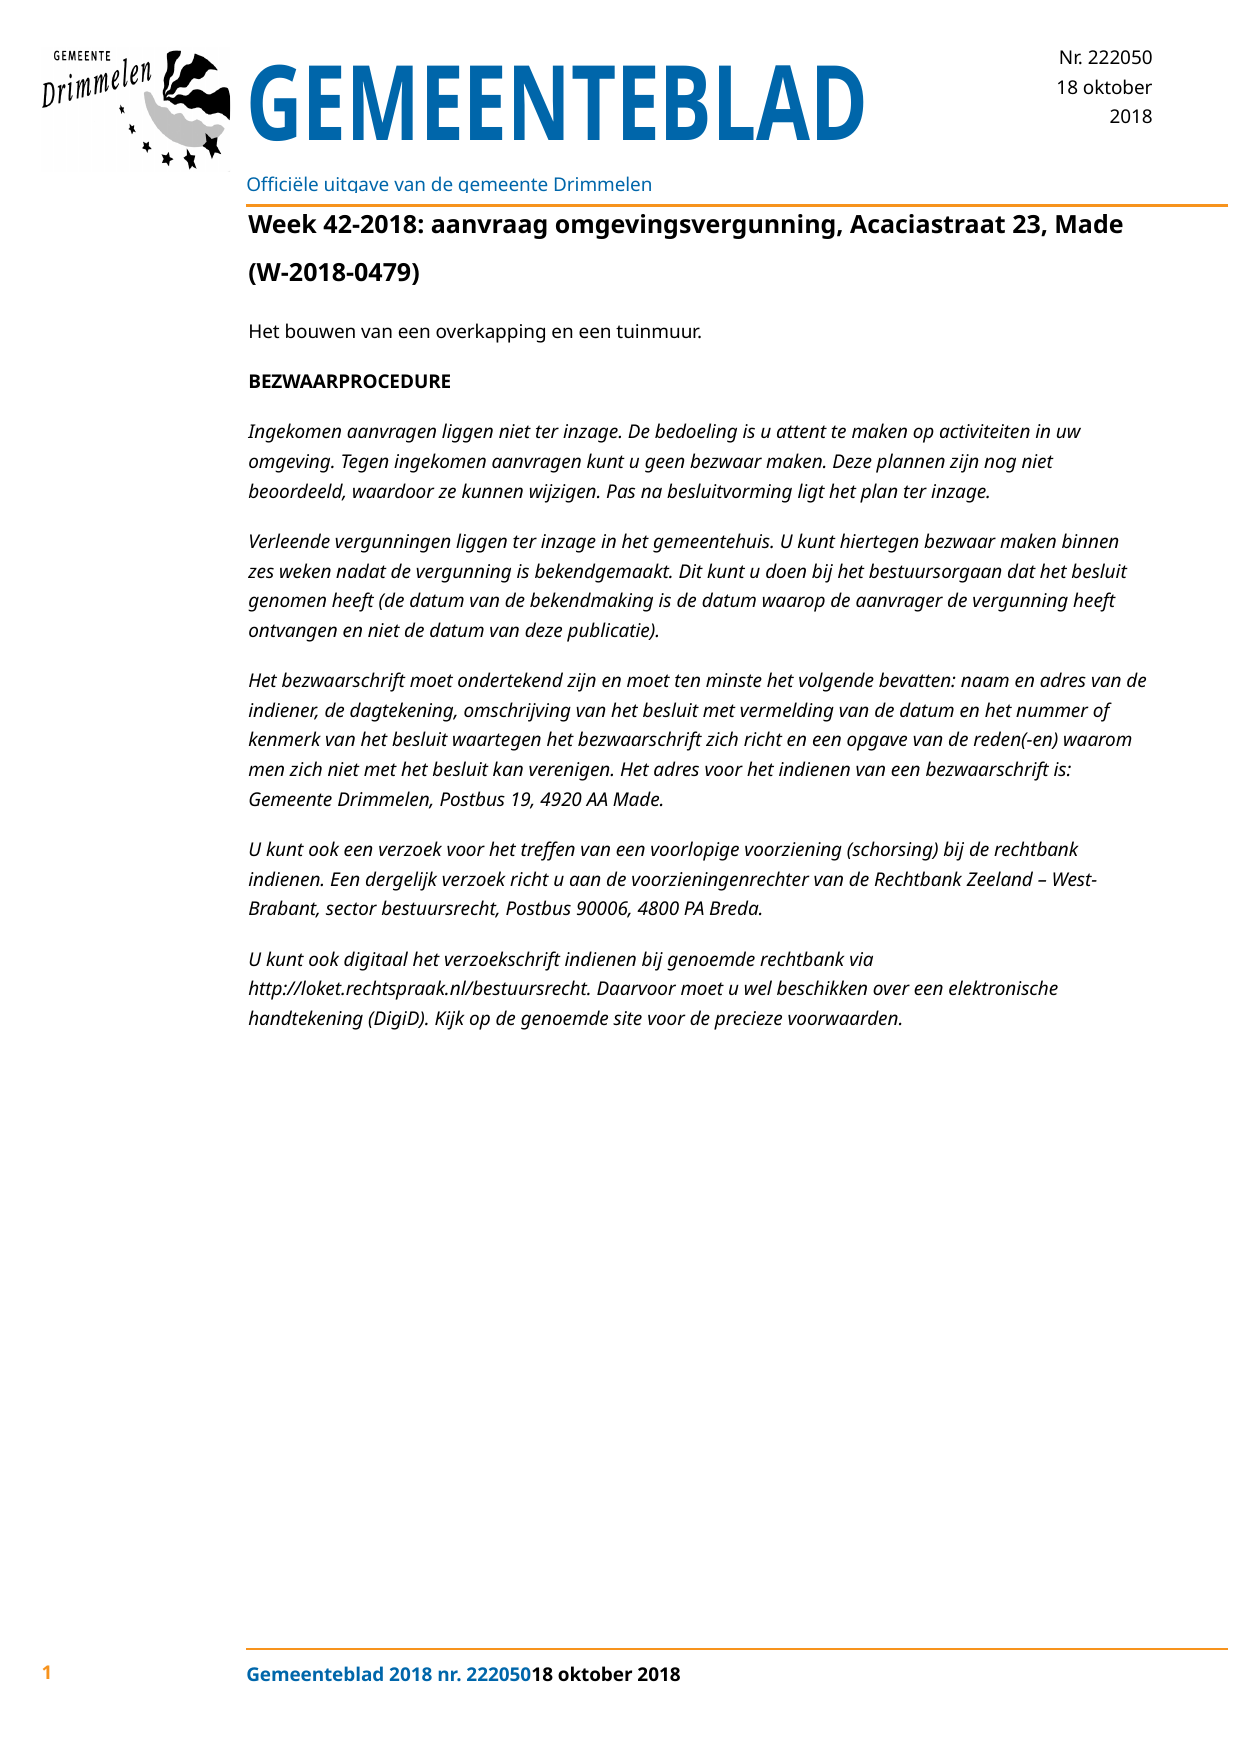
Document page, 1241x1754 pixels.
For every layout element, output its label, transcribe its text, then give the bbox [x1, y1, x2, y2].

picture [41, 47, 231, 172]
text Het bouwen van een overkapping en een tuinmuur. [248, 318, 1152, 344]
text Ingekomen aanvragen liggen niet ter inzage. De bedoeling is u attent te maken op activiteiten in uw omgeving. Tegen ingekomen aanvragen kunt u geen bezwaar maken. Deze plannen zijn nog niet beoordeeld, waardoor ze kunnen wijzigen. Pas na besluitvorming ligt het plan ter inzage. [248, 419, 1152, 504]
text U kunt ook een verzoek voor het treffen van een voorlopige voorziening (schorsing) bij de rechtbank indienen. Een dergelijk verzoek richt u aan de voorzieningenrechter van de Rechtbank Zeeland – West-Brabant, sector bestuursrecht, Postbus 90006, 4800 PA Breda. [248, 836, 1152, 921]
text Week 42-2018: aanvraag omgevingsvergunning, Acaciastraat 23, Made (W-2018-0479) [248, 207, 1152, 288]
text BEZWAARPROCEDURE [248, 368, 1152, 394]
text Verleende vergunningen liggen ter inzage in het gemeentehuis. U kunt hiertegen bezwaar maken binnen zes weken nadat de vergunning is bekendgemaakt. Dit kunt u doen bij het bestuursorgaan dat het besluit genomen heeft (de datum van de bekendmaking is de datum waarop de aanvrager de vergunning heeft ontvangen en niet de datum van deze publicatie). [248, 528, 1152, 643]
text Het bezwaarschrift moet ondertekend zijn en moet ten minste het volgende bevatten: naam en adres van de indiener, de dagtekening, omschrijving van het besluit met vermelding van de datum en het nummer of kenmerk van het besluit waartegen het bezwaarschrift zich richt en een opgave van de reden(-en) waarom men zich niet met het besluit kan verenigen. Het adres voor het indienen van een bezwaarschrift is: Gemeente Drimmelen, Postbus 19, 4920 AA Made. [248, 667, 1152, 812]
text U kunt ook digitaal het verzoekschrift indienen bij genoemde rechtbank via http://loket.rechtspraak.nl/bestuursrecht. Daarvoor moet u wel beschikken over een elektronische handtekening (DigiD). Kijk op de genoemde site voor de precieze voorwaarden. [248, 946, 1152, 1031]
